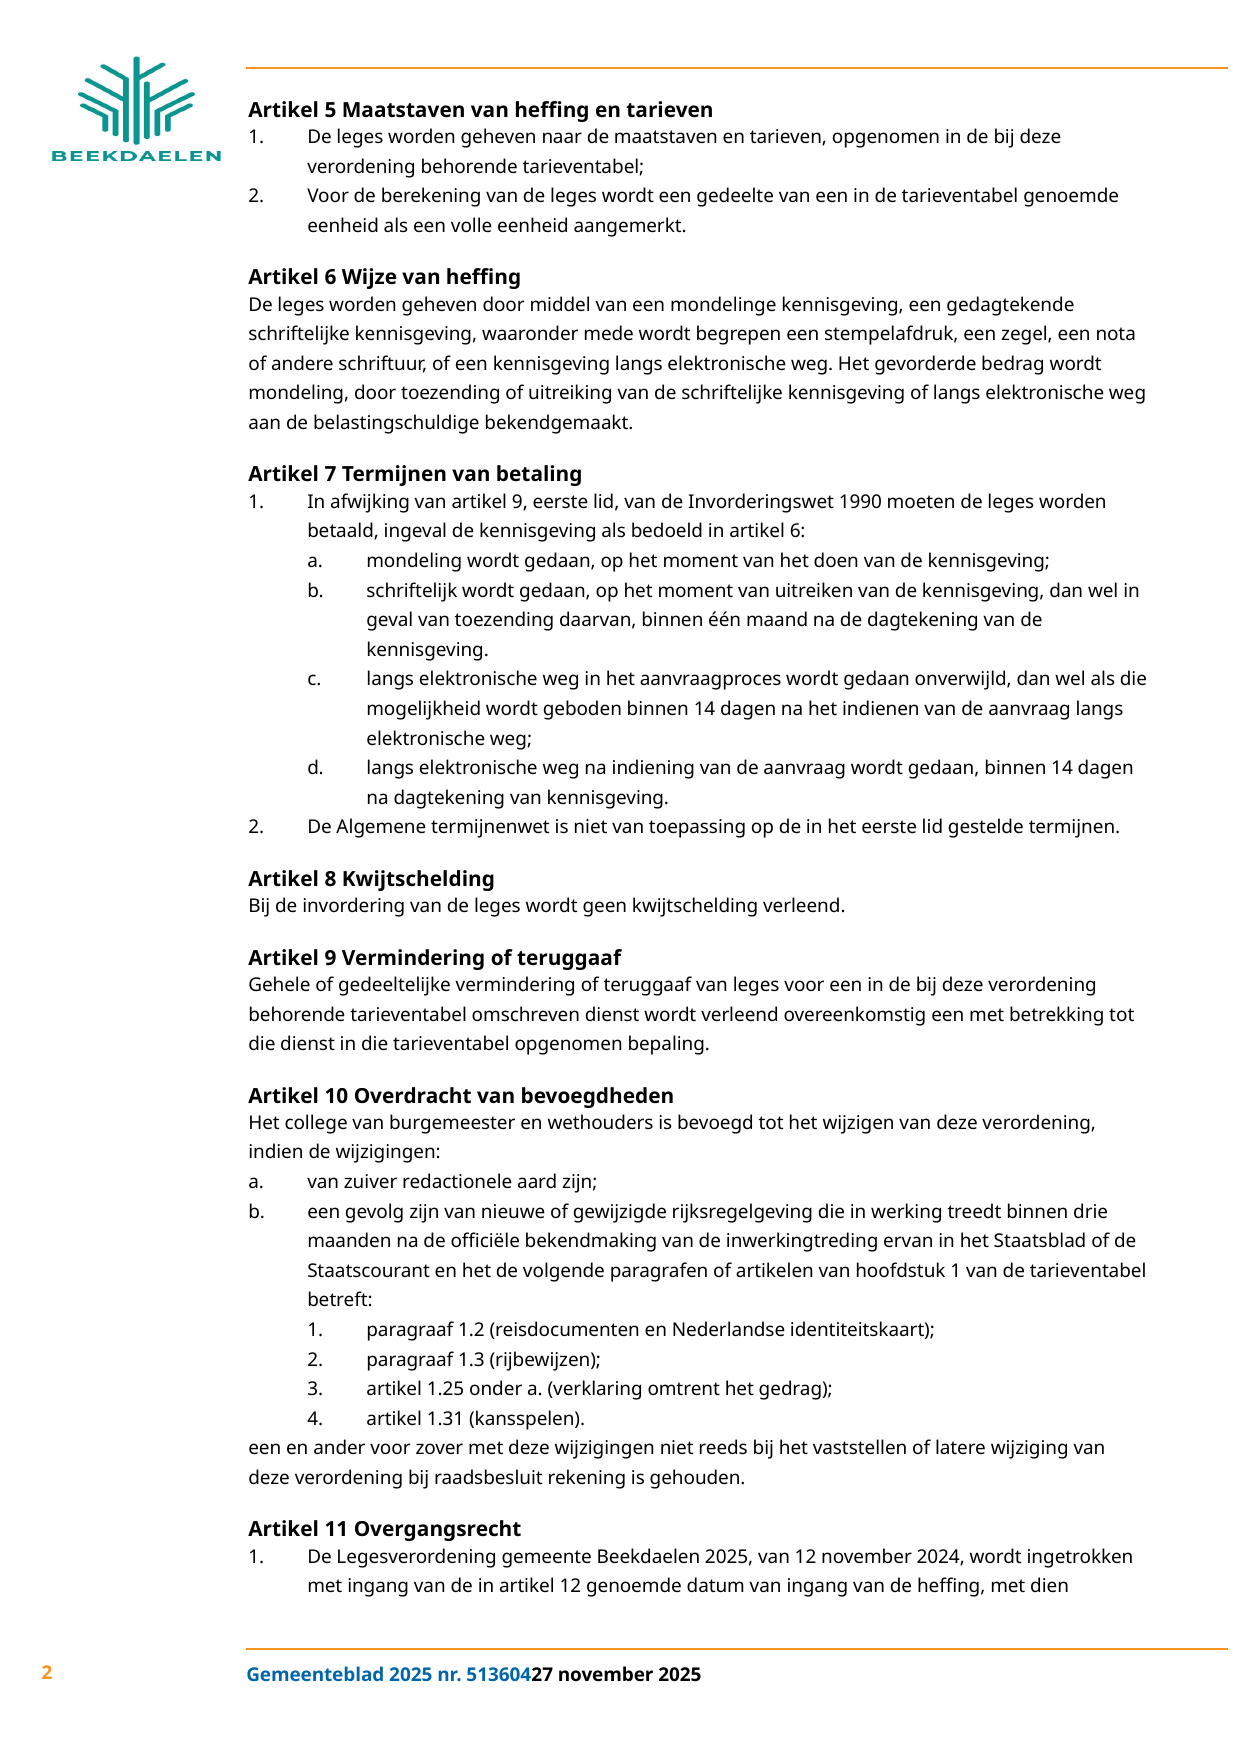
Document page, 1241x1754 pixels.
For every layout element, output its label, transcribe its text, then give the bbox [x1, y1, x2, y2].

text Artikel 11 Overgangsrecht [248, 1514, 1152, 1543]
text Artikel 7 Termijnen van betaling [248, 459, 1152, 488]
list een gevolg zijn van nieuwe of gewijzigde rijksregelgeving die in werking treedt binnen drie maanden na de officiële bekendmaking van de inwerkingtreding ervan in het Staatsblad of de Staatscourant en het de volgende paragrafen of artikelen van hoofdstuk 1 van de tarieventabel betreft: [248, 1198, 1152, 1312]
text De leges worden geheven door middel van een mondelinge kennisgeving, een gedagtekende schriftelijke kennisgeving, waaronder mede wordt begrepen een stempelafdruk, een zegel, een nota of andere schriftuur, of een kennisgeving langs elektronische weg. Het gevorderde bedrag wordt mondeling, door toezending of uitreiking van de schriftelijke kennisgeving of langs elektronische weg aan de belastingschuldige bekendgemaakt. [248, 291, 1152, 435]
list De leges worden geheven naar de maatstaven en tarieven, opgenomen in de bij deze verordening behorende tarieventabel; [248, 123, 1152, 178]
text Gehele of gedeeltelijke vermindering of teruggaaf van leges voor een in de bij deze verordening behorende tarieventabel omschreven dienst wordt verleend overeenkomstig een met betrekking tot die dienst in die tarieventabel opgenomen bepaling. [248, 971, 1152, 1056]
text Artikel 5 Maatstaven van heffing en tarieven [248, 95, 1152, 123]
list artikel 1.31 (kansspelen). [307, 1405, 1152, 1431]
list schriftelijk wordt gedaan, op het moment van uitreiken van de kennisgeving, dan wel in geval van toezending daarvan, binnen één maand na de dagtekening van de kennisgeving. [307, 577, 1152, 662]
text Bij de invordering van de leges wordt geen kwijtschelding verleend. [248, 892, 1152, 918]
list artikel 1.25 onder a. (verklaring omtrent het gedrag); [307, 1375, 1152, 1401]
list langs elektronische weg in het aanvraagproces wordt gedaan onverwijld, dan wel als die mogelijkheid wordt geboden binnen 14 dagen na het indienen van de aanvraag langs elektronische weg; [307, 666, 1152, 750]
text Artikel 8 Kwijtschelding [248, 864, 1152, 892]
list van zuiver redactionele aard zijn; [248, 1168, 1152, 1194]
picture [41, 47, 231, 172]
list In afwijking van artikel 9, eerste lid, van de Invorderingswet 1990 moeten de leges worden betaald, ingeval de kennisgeving als bedoeld in artikel 6: [248, 488, 1152, 543]
list De Legesverordening gemeente Beekdaelen 2025, van 12 november 2024, wordt ingetrokken met ingang van de in artikel 12 genoemde datum van ingang van de heffing, met dien [248, 1543, 1152, 1598]
text Artikel 10 Overdracht van bevoegdheden [248, 1081, 1152, 1109]
list paragraaf 1.2 (reisdocumenten en Nederlandse identiteitskaart); [307, 1316, 1152, 1342]
text een en ander voor zover met deze wijzigingen niet reeds bij het vaststellen of latere wijziging van deze verordening bij raadsbesluit rekening is gehouden. [248, 1434, 1152, 1490]
list De Algemene termijnenwet is niet van toepassing op de in het eerste lid gestelde termijnen. [248, 813, 1152, 839]
text Artikel 9 Vermindering of teruggaaf [248, 943, 1152, 971]
list paragraaf 1.3 (rijbewijzen); [307, 1346, 1152, 1372]
list langs elektronische weg na indiening van de aanvraag wordt gedaan, binnen 14 dagen na dagtekening van kennisgeving. [307, 754, 1152, 809]
text Het college van burgemeester en wethouders is bevoegd tot het wijzigen van deze verordening, indien de wijzigingen: [248, 1109, 1152, 1164]
text Artikel 6 Wijze van heffing [248, 262, 1152, 291]
list Voor de berekening van de leges wordt een gedeelte van een in de tarieventabel genoemde eenheid als een volle eenheid aangemerkt. [248, 182, 1152, 238]
list mondeling wordt gedaan, op het moment van het doen van de kennisgeving; [307, 547, 1152, 573]
